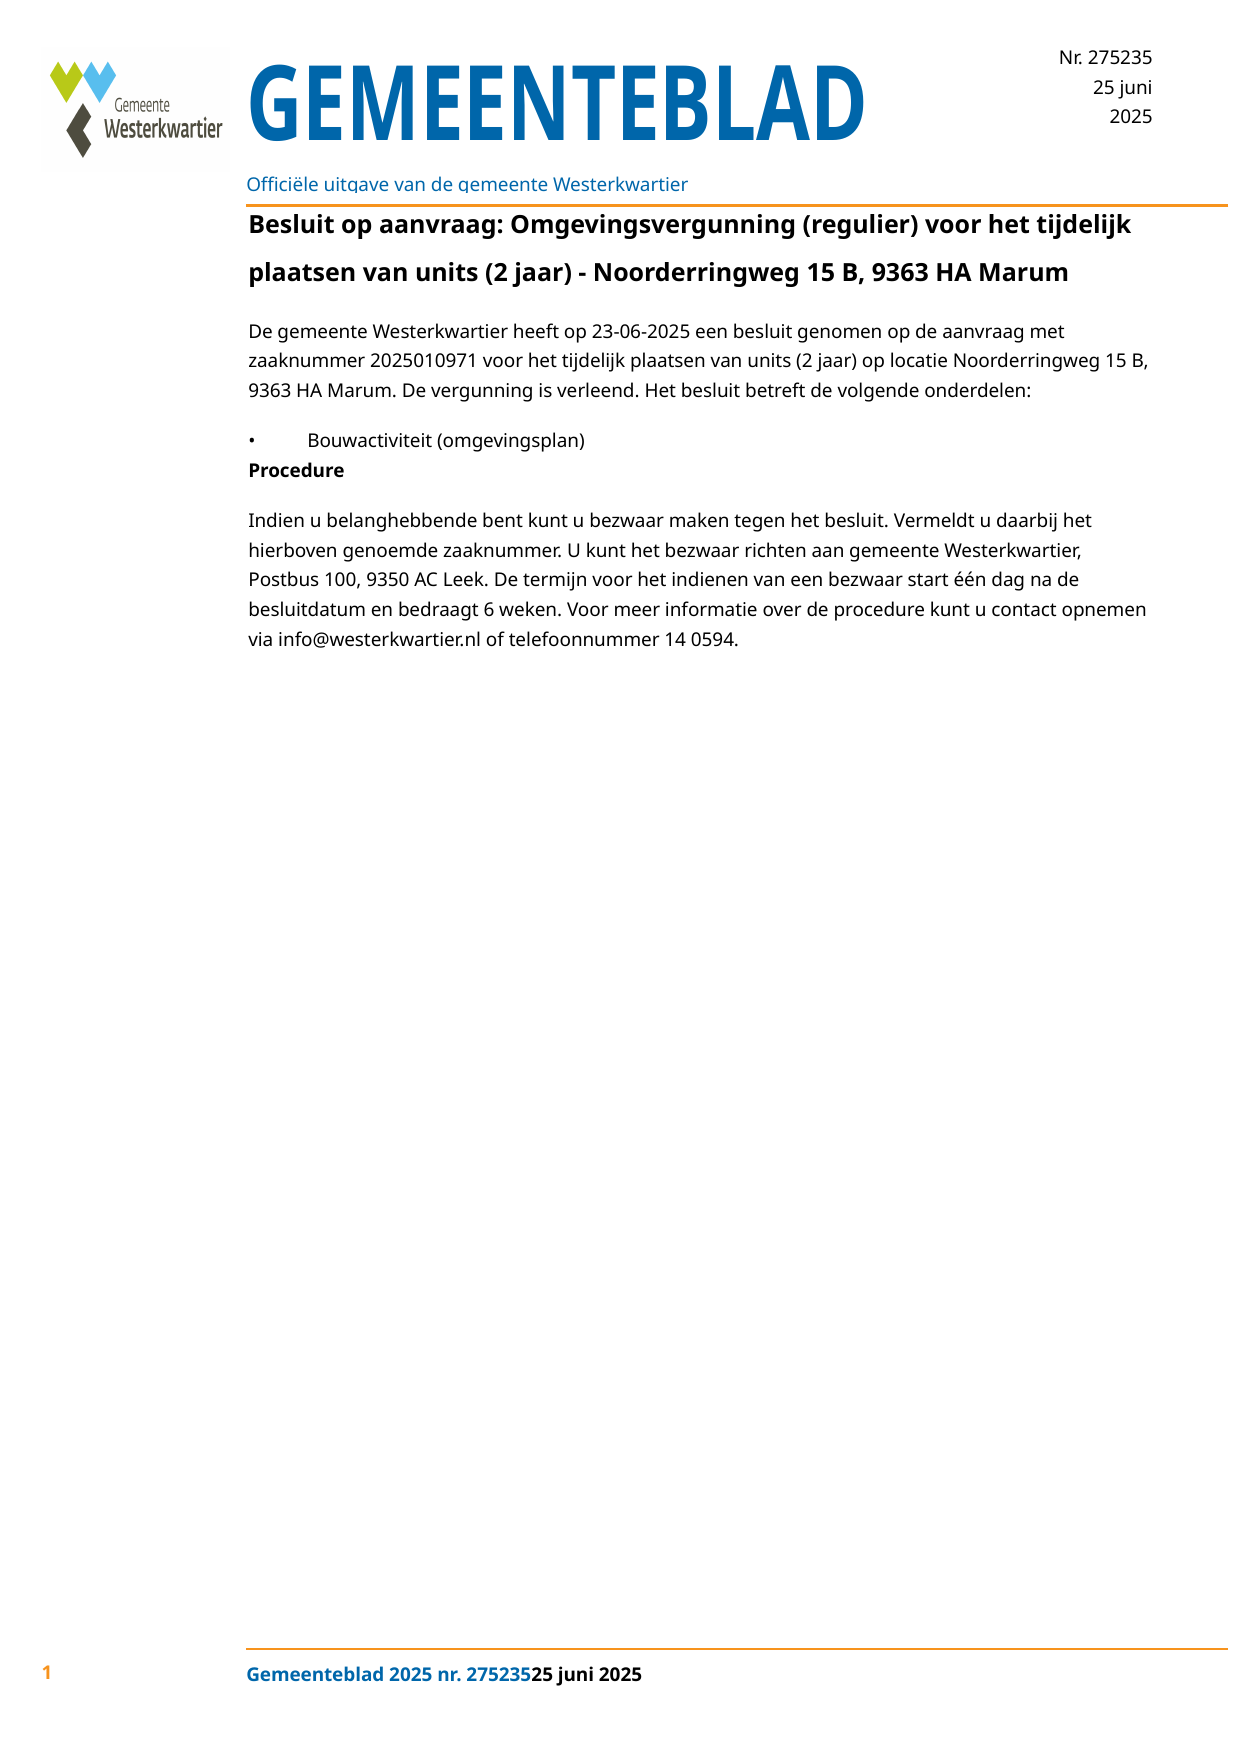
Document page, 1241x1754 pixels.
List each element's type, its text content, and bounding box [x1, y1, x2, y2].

text De gemeente Westerkwartier heeft op 23-06-2025 een besluit genomen op de aanvraag met zaaknummer 2025010971 voor het tijdelijk plaatsen van units (2 jaar) op locatie Noorderringweg 15 B, 9363 HA Marum. De vergunning is verleend. Het besluit betreft de volgende onderdelen: [248, 318, 1152, 403]
text Indien u belanghebbende bent kunt u bezwaar maken tegen het besluit. Vermeldt u daarbij het hierboven genoemde zaaknummer. U kunt het bezwaar richten aan gemeente Westerkwartier, Postbus 100, 9350 AC Leek. De termijn voor het indienen van een bezwaar start één dag na de besluitdatum en bedraagt 6 weken. Voor meer informatie over de procedure kunt u contact opnemen via info@westerkwartier.nl of telefoonnummer 14 0594. [248, 507, 1152, 652]
text Procedure [248, 457, 1152, 483]
text Besluit op aanvraag: Omgevingsvergunning (regulier) voor het tijdelijk plaatsen van units (2 jaar) - Noorderringweg 15 B, 9363 HA Marum [248, 207, 1152, 288]
list Bouwactiviteit (omgevingsplan) [248, 427, 1152, 453]
picture [41, 47, 231, 172]
